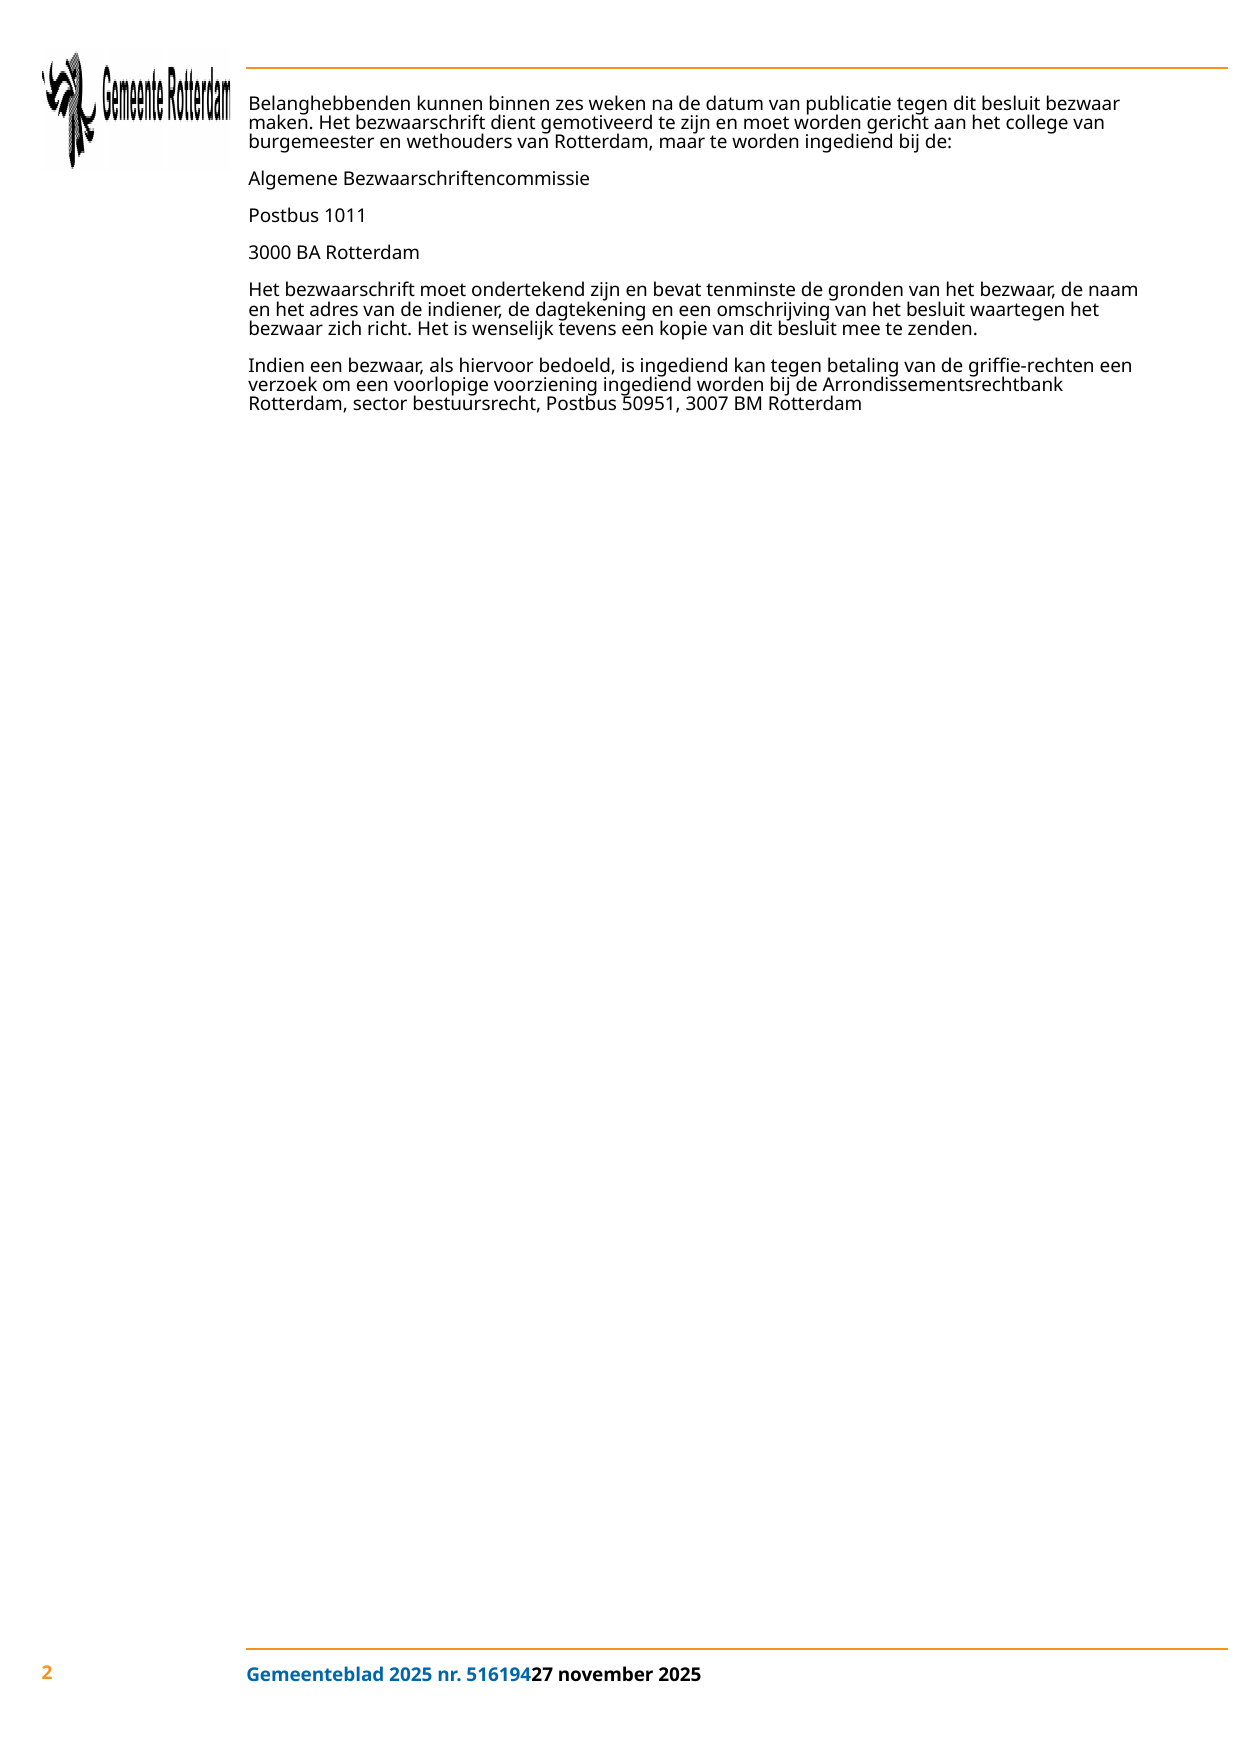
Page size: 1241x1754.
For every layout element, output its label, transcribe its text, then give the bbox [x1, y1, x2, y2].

picture [41, 47, 231, 172]
text 3000 BA Rotterdam [248, 244, 1152, 264]
text Het bezwaarschrift moet ondertekend zijn en bevat tenminste de gronden van het bezwaar, de naam en het adres van de indiener, de dagtekening en een omschrijving van het besluit waartegen het bezwaar zich richt. Het is wenselijk tevens een kopie van dit besluit mee te zenden. [248, 281, 1152, 339]
text Belanghebbenden kunnen binnen zes weken na de datum van publicatie tegen dit besluit bezwaar maken. Het bezwaarschrift dient gemotiveerd te zijn en moet worden gericht aan het college van burgemeester en wethouders van Rotterdam, maar te worden ingediend bij de: [248, 95, 1152, 153]
text Postbus 1011 [248, 207, 1152, 227]
text Indien een bezwaar, als hiervoor bedoeld, is ingediend kan tegen betaling van de griffie-rechten een verzoek om een voorlopige voorziening ingediend worden bij de Arrondissementsrechtbank Rotterdam, sector bestuursrecht, Postbus 50951, 3007 BM Rotterdam [248, 357, 1152, 415]
text Algemene Bezwaarschriftencommissie [248, 170, 1152, 190]
